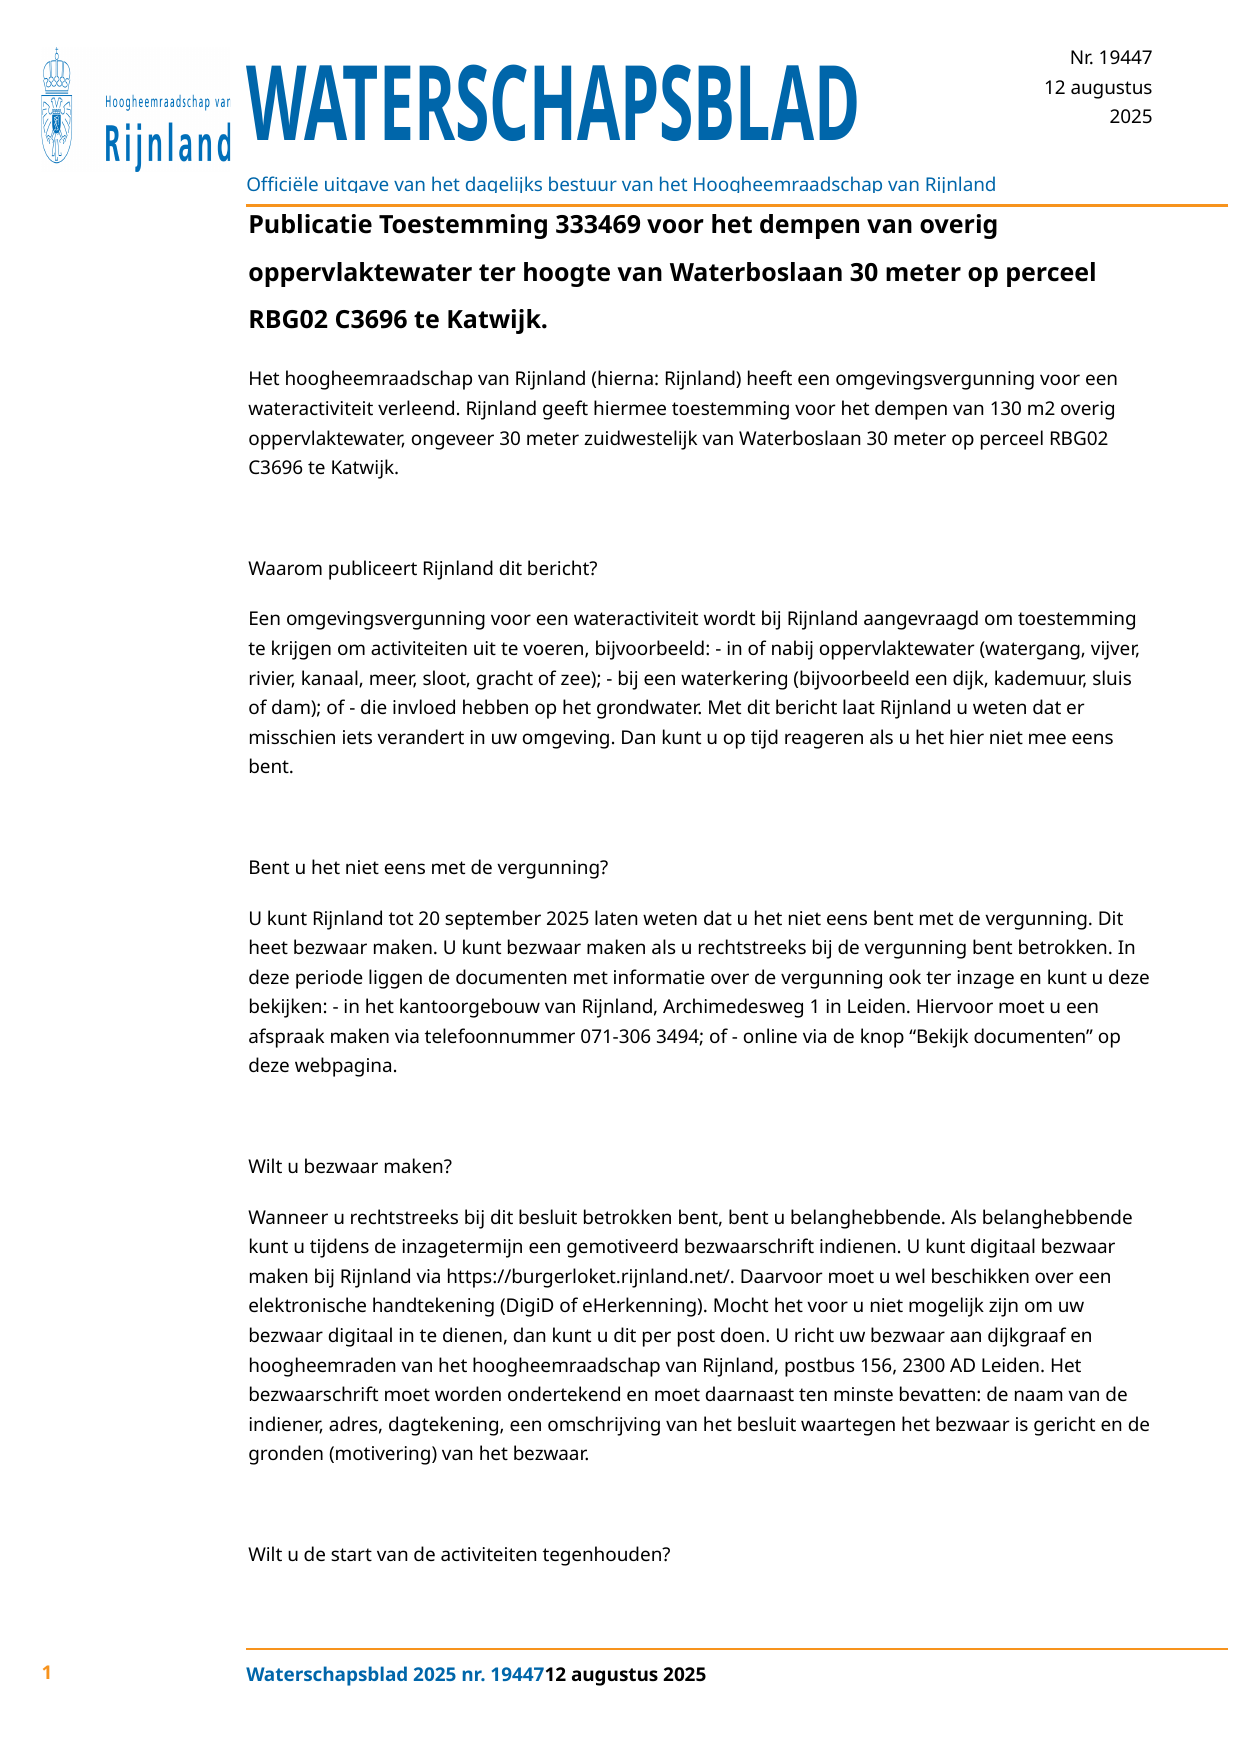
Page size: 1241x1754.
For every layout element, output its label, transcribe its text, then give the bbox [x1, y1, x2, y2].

text U kunt Rijnland tot 20 september 2025 laten weten dat u het niet eens bent met de vergunning. Dit heet bezwaar maken. U kunt bezwaar maken als u rechtstreeks bij de vergunning bent betrokken. In deze periode liggen de documenten met informatie over de vergunning ook ter inzage en kunt u deze bekijken: - in het kantoorgebouw van Rijnland, Archimedesweg 1 in Leiden. Hiervoor moet u een afspraak maken via telefoonnummer 071-306 3494; of - online via de knop “Bekijk documenten” op deze webpagina. [248, 905, 1152, 1078]
text Publicatie Toestemming 333469 voor het dempen van overig oppervlaktewater ter hoogte van Waterboslaan 30 meter op perceel RBG02 C3696 te Katwijk. [248, 207, 1152, 336]
text Wilt u de start van de activiteiten tegenhouden? [248, 1541, 1152, 1567]
text Een omgevingsvergunning voor een wateractiviteit wordt bij Rijnland aangevraagd om toestemming te krijgen om activiteiten uit te voeren, bijvoorbeeld: - in of nabij oppervlaktewater (watergang, vijver, rivier, kanaal, meer, sloot, gracht of zee); - bij een waterkering (bijvoorbeeld een dijk, kademuur, sluis of dam); of - die invloed hebben op het grondwater. Met dit bericht laat Rijnland u weten dat er misschien iets verandert in uw omgeving. Dan kunt u op tijd reageren als u het hier niet mee eens bent. [248, 606, 1152, 779]
text Het hoogheemraadschap van Rijnland (hierna: Rijnland) heeft een omgevingsvergunning voor een wateractiviteit verleend. Rijnland geeft hiermee toestemming voor het dempen van 130 m2 overig oppervlaktewater, ongeveer 30 meter zuidwestelijk van Waterboslaan 30 meter op perceel RBG02 C3696 te Katwijk. [248, 366, 1152, 480]
text Bent u het niet eens met de vergunning? [248, 854, 1152, 880]
text Waarom publiceert Rijnland dit bericht? [248, 555, 1152, 581]
picture [41, 47, 231, 172]
text Wilt u bezwaar maken? [248, 1153, 1152, 1179]
text Wanneer u rechtstreeks bij dit besluit betrokken bent, bent u belanghebbende. Als belanghebbende kunt u tijdens de inzagetermijn een gemotiveerd bezwaarschrift indienen. U kunt digitaal bezwaar maken bij Rijnland via https://burgerloket.rijnland.net/. Daarvoor moet u wel beschikken over een elektronische handtekening (DigiD of eHerkenning). Mocht het voor u niet mogelijk zijn om uw bezwaar digitaal in te dienen, dan kunt u dit per post doen. U richt uw bezwaar aan dijkgraaf en hoogheemraden van het hoogheemraadschap van Rijnland, postbus 156, 2300 AD Leiden. Het bezwaarschrift moet worden ondertekend en moet daarnaast ten minste bevatten: de naam van de indiener, adres, dagtekening, een omschrijving van het besluit waartegen het bezwaar is gericht en de gronden (motivering) van het bezwaar. [248, 1204, 1152, 1466]
